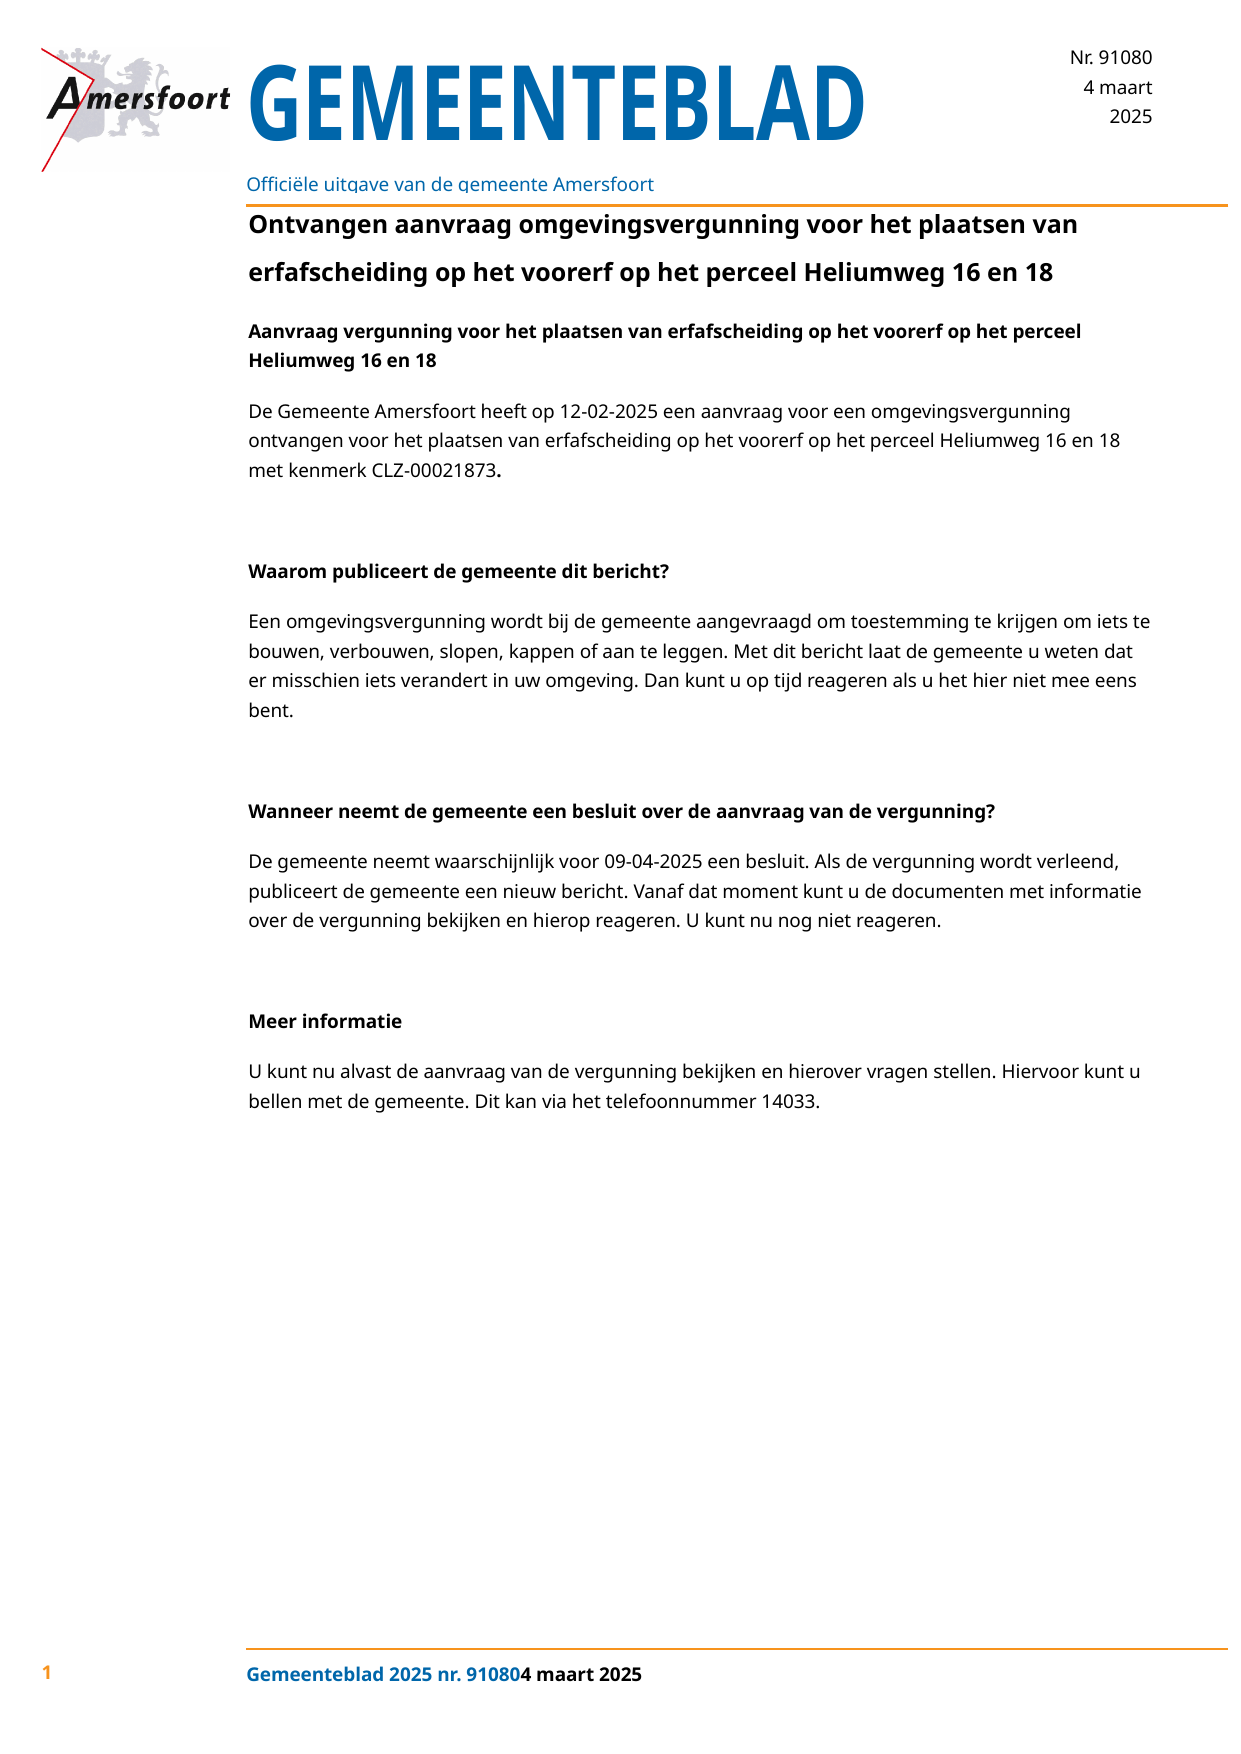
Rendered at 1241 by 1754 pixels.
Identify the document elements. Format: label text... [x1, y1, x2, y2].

text Aanvraag vergunning voor het plaatsen van erfafscheiding op het voorerf op het perceel Heliumweg 16 en 18 [248, 318, 1152, 373]
text Wanneer neemt de gemeente een besluit over de aanvraag van de vergunning? [248, 798, 1152, 824]
picture [41, 47, 231, 172]
text U kunt nu alvast de aanvraag van de vergunning bekijken en hierover vragen stellen. Hiervoor kunt u bellen met de gemeente. Dit kan via het telefoonnummer 14033. [248, 1059, 1152, 1114]
text De gemeente neemt waarschijnlijk voor 09-04-2025 een besluit. Als de vergunning wordt verleend, publiceert de gemeente een nieuw bericht. Vanaf dat moment kunt u de documenten met informatie over de vergunning bekijken en hierop reageren. U kunt nu nog niet reageren. [248, 848, 1152, 933]
text Waarom publiceert de gemeente dit bericht? [248, 558, 1152, 584]
text Ontvangen aanvraag omgevingsvergunning voor het plaatsen van erfafscheiding op het voorerf op het perceel Heliumweg 16 en 18 [248, 207, 1152, 288]
text De Gemeente Amersfoort heeft op 12-02-2025 een aanvraag voor een omgevingsvergunning ontvangen voor het plaatsen van erfafscheiding op het voorerf op het perceel Heliumweg 16 en 18 met kenmerk CLZ-00021873. [248, 398, 1152, 483]
text Een omgevingsvergunning wordt bij de gemeente aangevraagd om toestemming te krijgen om iets te bouwen, verbouwen, slopen, kappen of aan te leggen. Met dit bericht laat de gemeente u weten dat er misschien iets verandert in uw omgeving. Dan kunt u op tijd reageren als u het hier niet mee eens bent. [248, 608, 1152, 723]
text Meer informatie [248, 1008, 1152, 1034]
